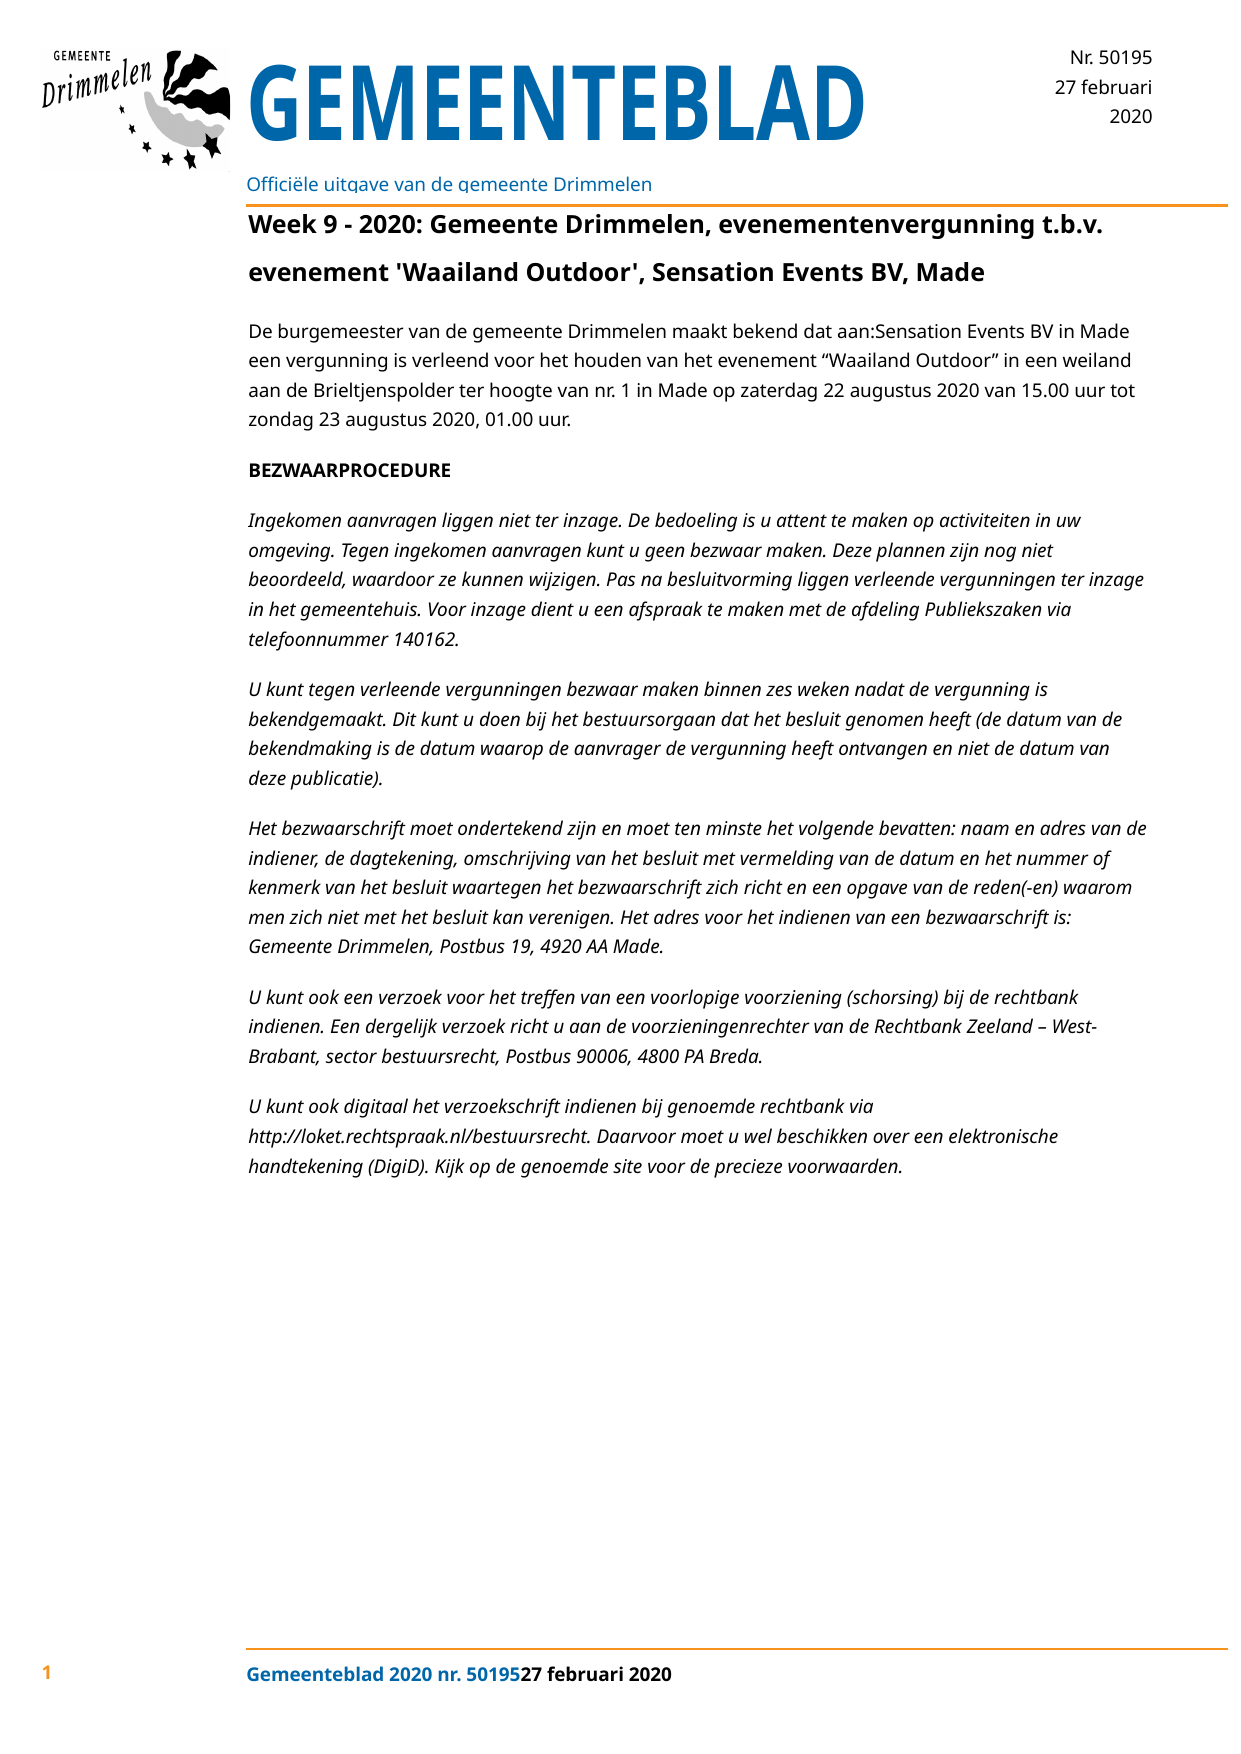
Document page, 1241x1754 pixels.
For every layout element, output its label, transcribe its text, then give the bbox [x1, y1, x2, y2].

text De burgemeester van de gemeente Drimmelen maakt bekend dat aan:Sensation Events BV in Made een vergunning is verleend voor het houden van het evenement “Waailand Outdoor” in een weiland aan de Brieltjenspolder ter hoogte van nr. 1 in Made op zaterdag 22 augustus 2020 van 15.00 uur tot zondag 23 augustus 2020, 01.00 uur. [248, 318, 1152, 432]
text U kunt ook digitaal het verzoekschrift indienen bij genoemde rechtbank via http://loket.rechtspraak.nl/bestuursrecht. Daarvoor moet u wel beschikken over een elektronische handtekening (DigiD). Kijk op de genoemde site voor de precieze voorwaarden. [248, 1094, 1152, 1179]
text Week 9 - 2020: Gemeente Drimmelen, evenementenvergunning t.b.v. evenement 'Waailand Outdoor', Sensation Events BV, Made [248, 207, 1152, 288]
text Ingekomen aanvragen liggen niet ter inzage. De bedoeling is u attent te maken op activiteiten in uw omgeving. Tegen ingekomen aanvragen kunt u geen bezwaar maken. Deze plannen zijn nog niet beoordeeld, waardoor ze kunnen wijzigen. Pas na besluitvorming liggen verleende vergunningen ter inzage in het gemeentehuis. Voor inzage dient u een afspraak te maken met de afdeling Publiekszaken via telefoonnummer 140162. [248, 507, 1152, 652]
text Het bezwaarschrift moet ondertekend zijn en moet ten minste het volgende bevatten: naam en adres van de indiener, de dagtekening, omschrijving van het besluit met vermelding van de datum en het nummer of kenmerk van het besluit waartegen het bezwaarschrift zich richt en een opgave van de reden(-en) waarom men zich niet met het besluit kan verenigen. Het adres voor het indienen van een bezwaarschrift is: Gemeente Drimmelen, Postbus 19, 4920 AA Made. [248, 815, 1152, 959]
picture [41, 47, 231, 172]
text BEZWAARPROCEDURE [248, 457, 1152, 483]
text U kunt tegen verleende vergunningen bezwaar maken binnen zes weken nadat de vergunning is bekendgemaakt. Dit kunt u doen bij het bestuursorgaan dat het besluit genomen heeft (de datum van de bekendmaking is de datum waarop de aanvrager de vergunning heeft ontvangen en niet de datum van deze publicatie). [248, 676, 1152, 791]
text U kunt ook een verzoek voor het treffen van een voorlopige voorziening (schorsing) bij de rechtbank indienen. Een dergelijk verzoek richt u aan de voorzieningenrechter van de Rechtbank Zeeland – West-Brabant, sector bestuursrecht, Postbus 90006, 4800 PA Breda. [248, 984, 1152, 1069]
